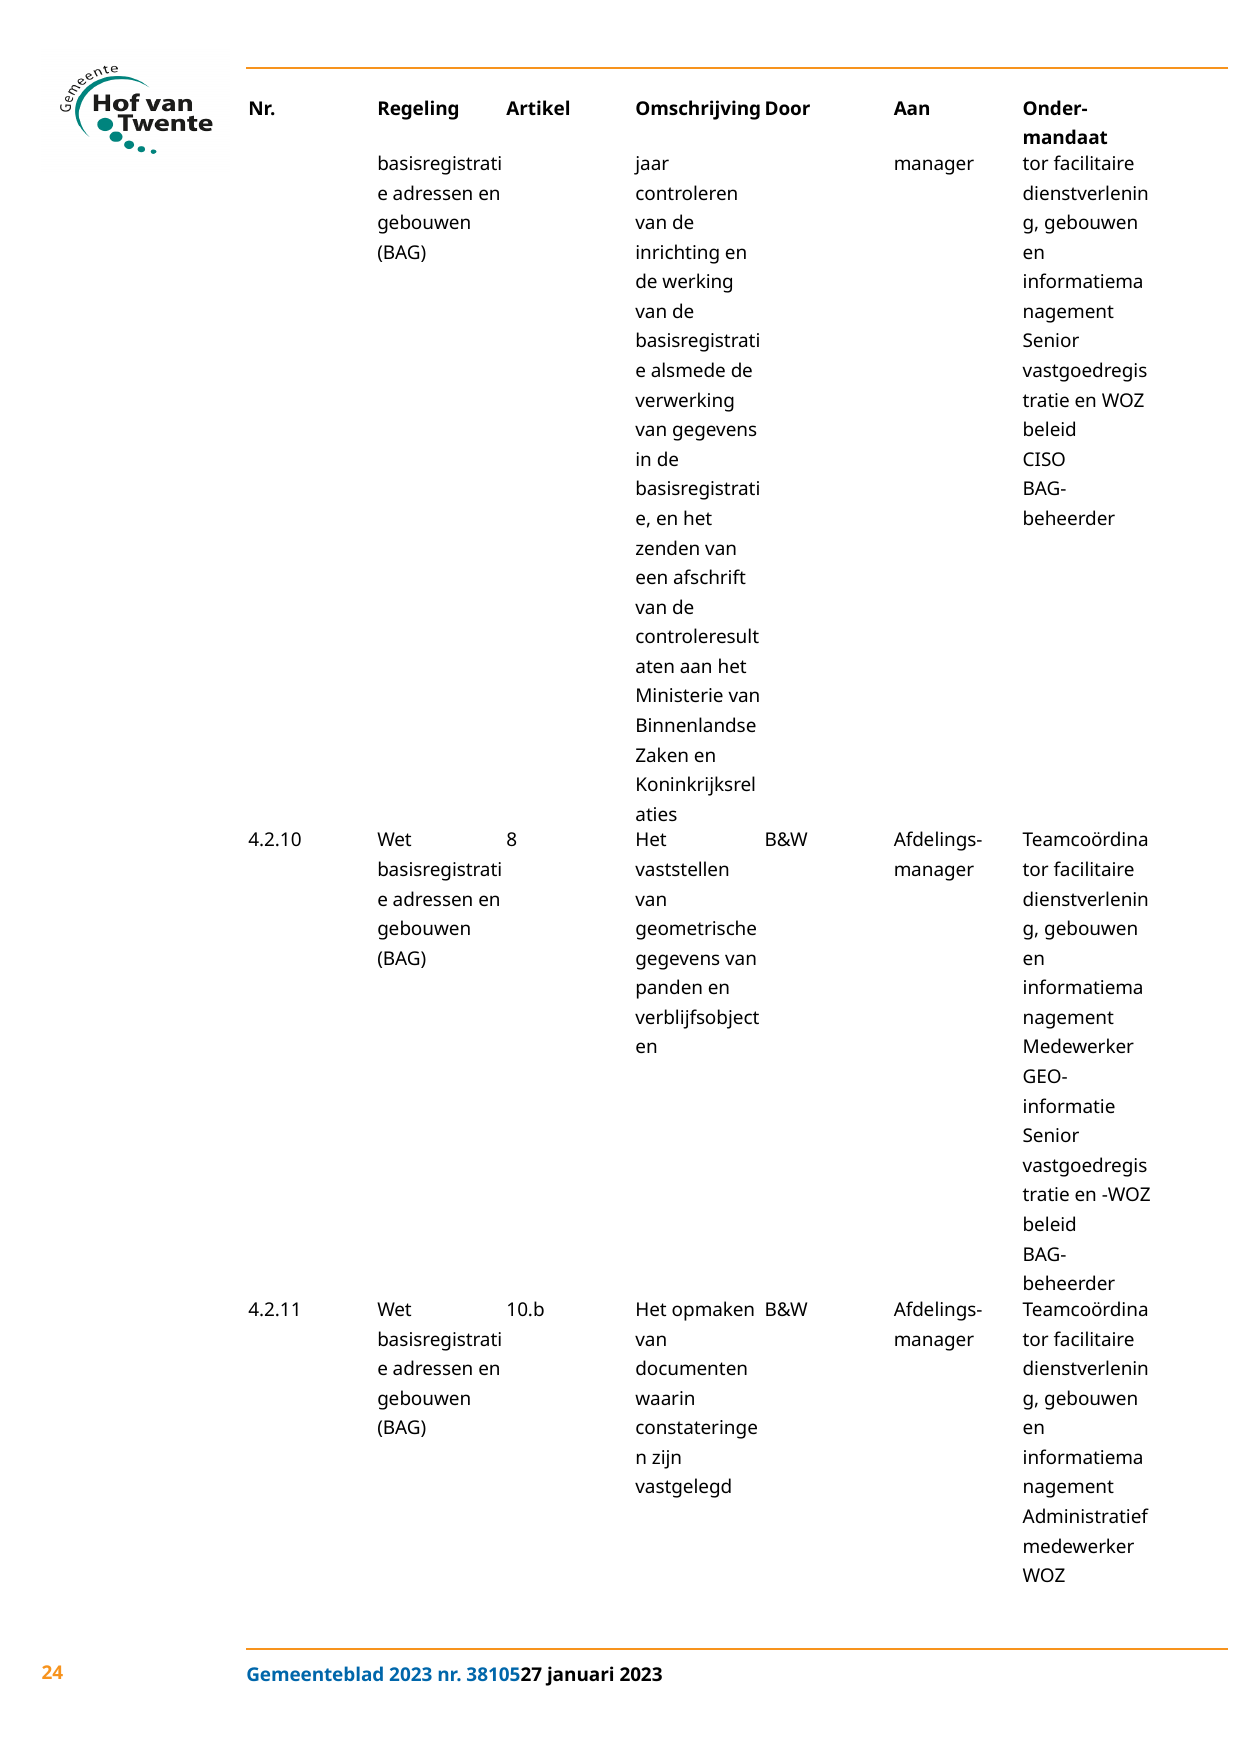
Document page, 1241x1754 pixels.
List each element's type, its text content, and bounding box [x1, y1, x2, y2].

picture [41, 47, 231, 172]
table_cell Het vaststellen van geometrische gegevens van panden en verblijfsobjecten [635, 827, 764, 1296]
table_cell jaar controleren van de inrichting en de werking van de basisregistratie alsmede de verwerking van gegevens in de basisregistratie, en het zenden van een afschrift van de controleresultaten aan het Ministerie van Binnenlandse Zaken en Koninkrijksrelaties [635, 150, 764, 827]
table_cell 4.2.11 [248, 1296, 377, 1588]
table_header Regeling [377, 95, 506, 150]
table_cell Afdelings-manager [894, 827, 1022, 1296]
table_cell basisregistratie adressen en gebouwen (BAG) [377, 150, 506, 827]
table_cell B&W [764, 1296, 893, 1588]
table_header Omschrijving [635, 95, 764, 150]
table_cell [248, 150, 377, 827]
table_cell manager [894, 150, 1022, 827]
table_header Onder-mandaat [1023, 95, 1152, 150]
table_header Artikel [506, 95, 635, 150]
table_cell Afdelings- manager [894, 1296, 1022, 1588]
table_cell [506, 150, 635, 827]
table_cell 8 [506, 827, 635, 1296]
table_header Aan [894, 95, 1022, 150]
table_cell Teamcoördinator facilitaire dienstverlening, gebouwen en informatiemanagement Administratief medewerker WOZ [1023, 1296, 1152, 1588]
table_cell Teamcoördinator facilitaire dienstverlening, gebouwen en informatiemanagement Medewerker GEO-informatie Senior vastgoedregistratie en -WOZ beleid BAG-beheerder [1023, 827, 1152, 1296]
table_cell Wet basisregistratie adressen en gebouwen (BAG) [377, 1296, 506, 1588]
table_cell tor facilitaire dienstverlening, gebouwen en informatiemanagement Senior vastgoedregistratie en WOZ beleid CISO BAG-beheerder [1023, 150, 1152, 827]
table_cell Wet basisregistratie adressen en gebouwen (BAG) [377, 827, 506, 1296]
table_cell 10.b [506, 1296, 635, 1588]
table_cell [764, 150, 893, 827]
table_cell Het opmaken van documenten waarin constateringen zijn vastgelegd [635, 1296, 764, 1588]
table_cell 4.2.10 [248, 827, 377, 1296]
table_header Nr. [248, 95, 377, 150]
table_cell B&W [764, 827, 893, 1296]
table_header Door [764, 95, 893, 150]
